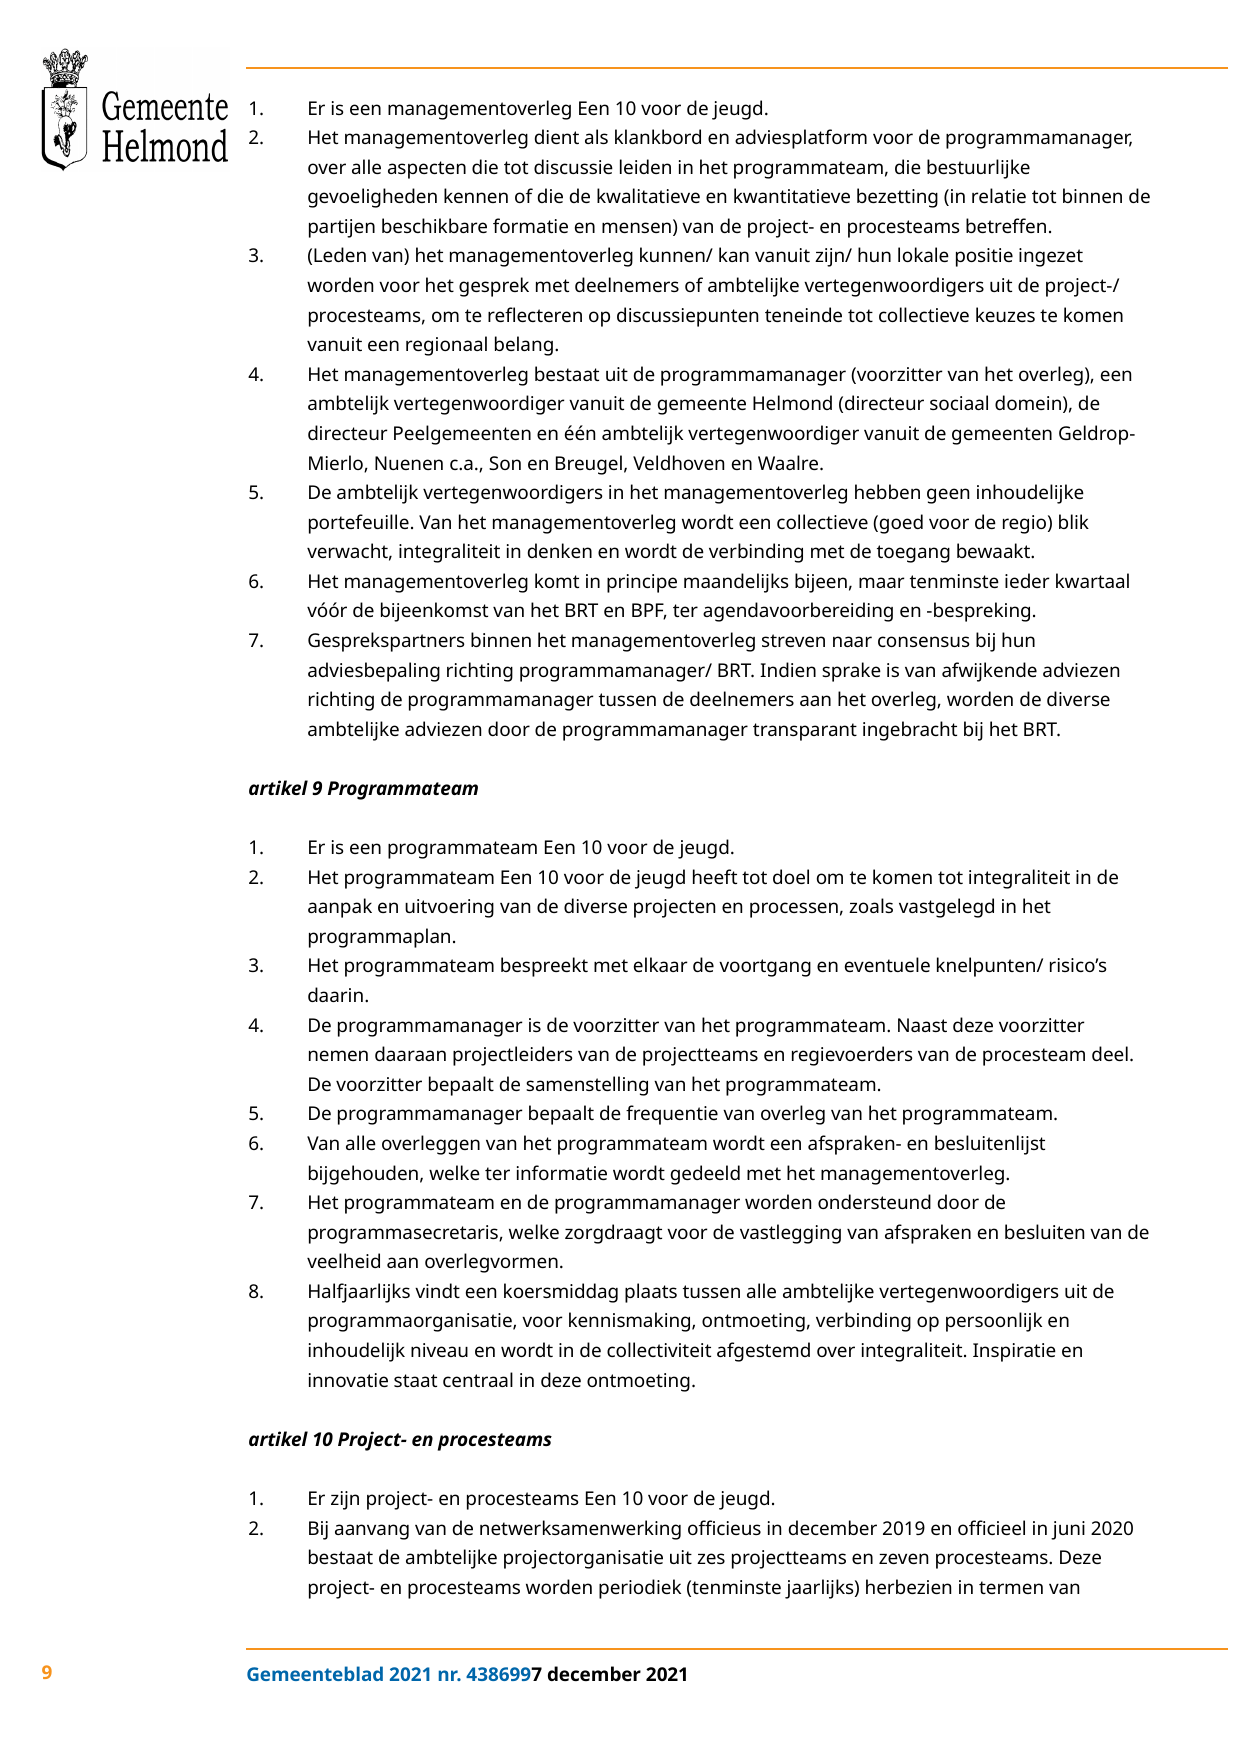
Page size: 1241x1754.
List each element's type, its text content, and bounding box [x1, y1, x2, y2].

list Het programmateam en de programmamanager worden ondersteund door de programmasecretaris, welke zorgdraagt voor de vastlegging van afspraken en besluiten van de veelheid aan overlegvormen. [248, 1189, 1152, 1274]
list De programmamanager is de voorzitter van het programmateam. Naast deze voorzitter nemen daaraan projectleiders van de projectteams en regievoerders van de procesteam deel. De voorzitter bepaalt de samenstelling van het programmateam. [248, 1012, 1152, 1097]
list De ambtelijk vertegenwoordigers in het managementoverleg hebben geen inhoudelijke portefeuille. Van het managementoverleg wordt een collectieve (goed voor de regio) blik verwacht, integraliteit in denken en wordt de verbinding met de toegang bewaakt. [248, 479, 1152, 564]
list Halfjaarlijks vindt een koersmiddag plaats tussen alle ambtelijke vertegenwoordigers uit de programmaorganisatie, voor kennismaking, ontmoeting, verbinding op persoonlijk en inhoudelijk niveau en wordt in de collectiviteit afgestemd over integraliteit. Inspiratie en innovatie staat centraal in deze ontmoeting. [248, 1278, 1152, 1393]
list Van alle overleggen van het programmateam wordt een afspraken- en besluitenlijst bijgehouden, welke ter informatie wordt gedeeld met het managementoverleg. [248, 1130, 1152, 1186]
list Er zijn project- en procesteams Een 10 voor de jeugd. [248, 1485, 1152, 1511]
list Het programmateam Een 10 voor de jeugd heeft tot doel om te komen tot integraliteit in de aanpak en uitvoering van de diverse projecten en processen, zoals vastgelegd in het programmaplan. [248, 864, 1152, 949]
list Gesprekspartners binnen het managementoverleg streven naar consensus bij hun adviesbepaling richting programmamanager/ BRT. Indien sprake is van afwijkende adviezen richting de programmamanager tussen de deelnemers aan het overleg, worden de diverse ambtelijke adviezen door de programmamanager transparant ingebracht bij het BRT. [248, 627, 1152, 742]
list Er is een programmateam Een 10 voor de jeugd. [248, 834, 1152, 860]
list Het programmateam bespreekt met elkaar de voortgang en eventuele knelpunten/ risico’s daarin. [248, 953, 1152, 1008]
list Het managementoverleg komt in principe maandelijks bijeen, maar tenminste ieder kwartaal vóór de bijeenkomst van het BRT en BPF, ter agendavoorbereiding en -bespreking. [248, 568, 1152, 623]
picture [41, 47, 231, 172]
text artikel 10 Project- en procesteams [248, 1426, 1152, 1452]
text artikel 9 Programmateam [248, 775, 1152, 801]
list De programmamanager bepaalt de frequentie van overleg van het programmateam. [248, 1101, 1152, 1126]
list Het managementoverleg bestaat uit de programmamanager (voorzitter van het overleg), een ambtelijk vertegenwoordiger vanuit de gemeente Helmond (directeur sociaal domein), de directeur Peelgemeenten en één ambtelijk vertegenwoordiger vanuit de gemeenten Geldrop-Mierlo, Nuenen c.a., Son en Breugel, Veldhoven en Waalre. [248, 361, 1152, 476]
list Het managementoverleg dient als klankbord en adviesplatform voor de programmamanager, over alle aspecten die tot discussie leiden in het programmateam, die bestuurlijke gevoeligheden kennen of die de kwalitatieve en kwantitatieve bezetting (in relatie tot binnen de partijen beschikbare formatie en mensen) van de project- en procesteams betreffen. [248, 124, 1152, 239]
list (Leden van) het managementoverleg kunnen/ kan vanuit zijn/ hun lokale positie ingezet worden voor het gesprek met deelnemers of ambtelijke vertegenwoordigers uit de project-/ procesteams, om te reflecteren op discussiepunten teneinde tot collectieve keuzes te komen vanuit een regionaal belang. [248, 243, 1152, 357]
list Bij aanvang van de netwerksamenwerking officieus in december 2019 en officieel in juni 2020 bestaat de ambtelijke projectorganisatie uit zes projectteams en zeven procesteams. Deze project- en procesteams worden periodiek (tenminste jaarlijks) herbezien in termen van [248, 1515, 1152, 1600]
list Er is een managementoverleg Een 10 voor de jeugd. [248, 95, 1152, 121]
